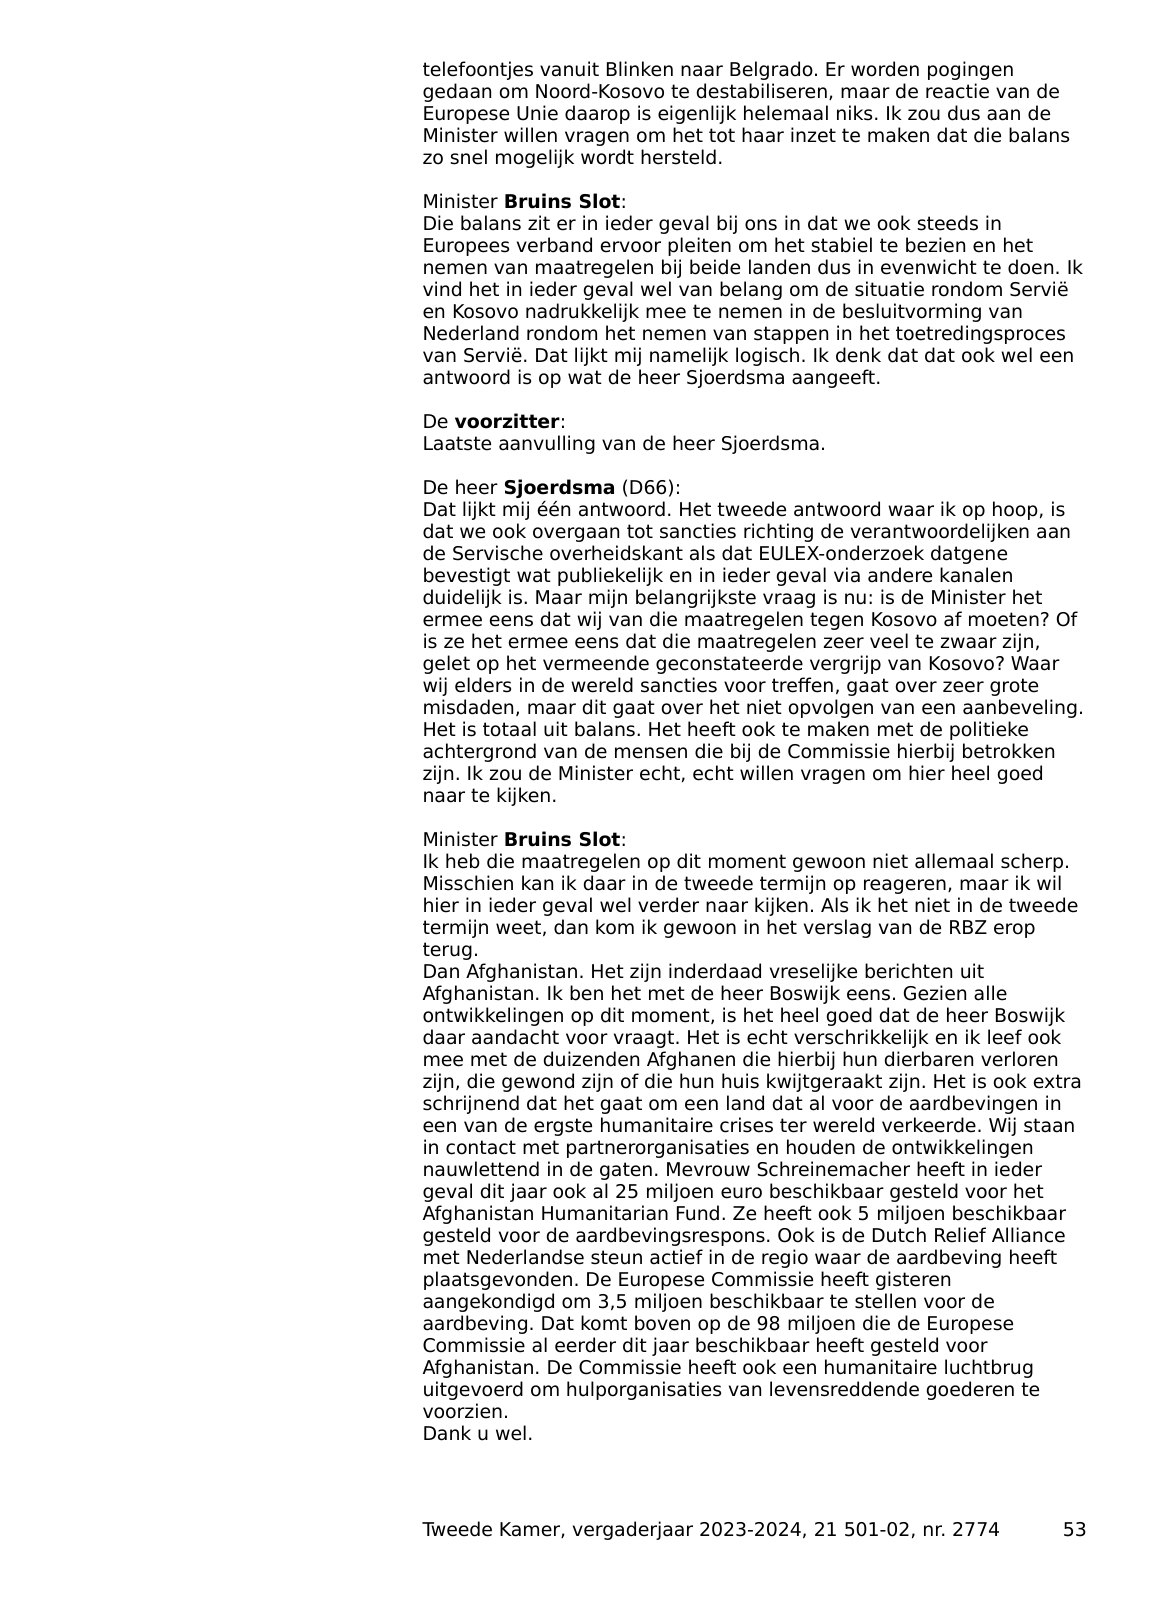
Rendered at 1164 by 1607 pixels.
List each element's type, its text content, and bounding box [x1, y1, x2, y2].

text Laatste aanvulling van de heer Sjoerdsma. [422, 433, 1087, 455]
text Die balans zit er in ieder geval bij ons in dat we ook steeds in Europees verband ervoor pleiten om het stabiel te bezien en het nemen van maatregelen bij beide landen dus in evenwicht te doen. Ik vind het in ieder geval wel van belang om de situatie rondom Servië en Kosovo nadrukkelijk mee te nemen in de besluitvorming van Nederland rondom het nemen van stappen in het toetredingsproces van Servië. Dat lijkt mij namelijk logisch. Ik denk dat dat ook wel een antwoord is op wat de heer Sjoerdsma aangeeft. [422, 213, 1087, 389]
text De voorzitter: [422, 411, 1087, 433]
text Ik heb die maatregelen op dit moment gewoon niet allemaal scherp. Misschien kan ik daar in de tweede termijn op reageren, maar ik wil hier in ieder geval wel verder naar kijken. Als ik het niet in de tweede termijn weet, dan kom ik gewoon in het verslag van de RBZ erop terug. [422, 851, 1087, 961]
text telefoontjes vanuit Blinken naar Belgrado. Er worden pogingen gedaan om Noord-Kosovo te destabiliseren, maar de reactie van de Europese Unie daarop is eigenlijk helemaal niks. Ik zou dus aan de Minister willen vragen om het tot haar inzet te maken dat die balans zo snel mogelijk wordt hersteld. [422, 59, 1087, 169]
text De heer Sjoerdsma (D66): [422, 477, 1087, 499]
text Minister Bruins Slot: [422, 829, 1087, 851]
text Dank u wel. [422, 1423, 1087, 1444]
text Dan Afghanistan. Het zijn inderdaad vreselijke berichten uit Afghanistan. Ik ben het met de heer Boswijk eens. Gezien alle ontwikkelingen op dit moment, is het heel goed dat de heer Boswijk daar aandacht voor vraagt. Het is echt verschrikkelijk en ik leef ook mee met de duizenden Afghanen die hierbij hun dierbaren verloren zijn, die gewond zijn of die hun huis kwijtgeraakt zijn. Het is ook extra schrijnend dat het gaat om een land dat al voor de aardbevingen in een van de ergste humanitaire crises ter wereld verkeerde. Wij staan in contact met partnerorganisaties en houden de ontwikkelingen nauwlettend in de gaten. Mevrouw Schreinemacher heeft in ieder geval dit jaar ook al 25 miljoen euro beschikbaar gesteld voor het Afghanistan Humanitarian Fund. Ze heeft ook 5 miljoen beschikbaar gesteld voor de aardbevingsrespons. Ook is de Dutch Relief Alliance met Nederlandse steun actief in de regio waar de aardbeving heeft plaatsgevonden. De Europese Commissie heeft gisteren aangekondigd om 3,5 miljoen beschikbaar te stellen voor de aardbeving. Dat komt boven op de 98 miljoen die de Europese Commissie al eerder dit jaar beschikbaar heeft gesteld voor Afghanistan. De Commissie heeft ook een humanitaire luchtbrug uitgevoerd om hulporganisaties van levensreddende goederen te voorzien. [422, 961, 1087, 1423]
text Dat lijkt mij één antwoord. Het tweede antwoord waar ik op hoop, is dat we ook overgaan tot sancties richting de verantwoordelijken aan de Servische overheidskant als dat EULEX-onderzoek datgene bevestigt wat publiekelijk en in ieder geval via andere kanalen duidelijk is. Maar mijn belangrijkste vraag is nu: is de Minister het ermee eens dat wij van die maatregelen tegen Kosovo af moeten? Of is ze het ermee eens dat die maatregelen zeer veel te zwaar zijn, gelet op het vermeende geconstateerde vergrijp van Kosovo? Waar wij elders in de wereld sancties voor treffen, gaat over zeer grote misdaden, maar dit gaat over het niet opvolgen van een aanbeveling. Het is totaal uit balans. Het heeft ook te maken met de politieke achtergrond van de mensen die bij de Commissie hierbij betrokken zijn. Ik zou de Minister echt, echt willen vragen om hier heel goed naar te kijken. [422, 499, 1087, 807]
text Minister Bruins Slot: [422, 191, 1087, 213]
